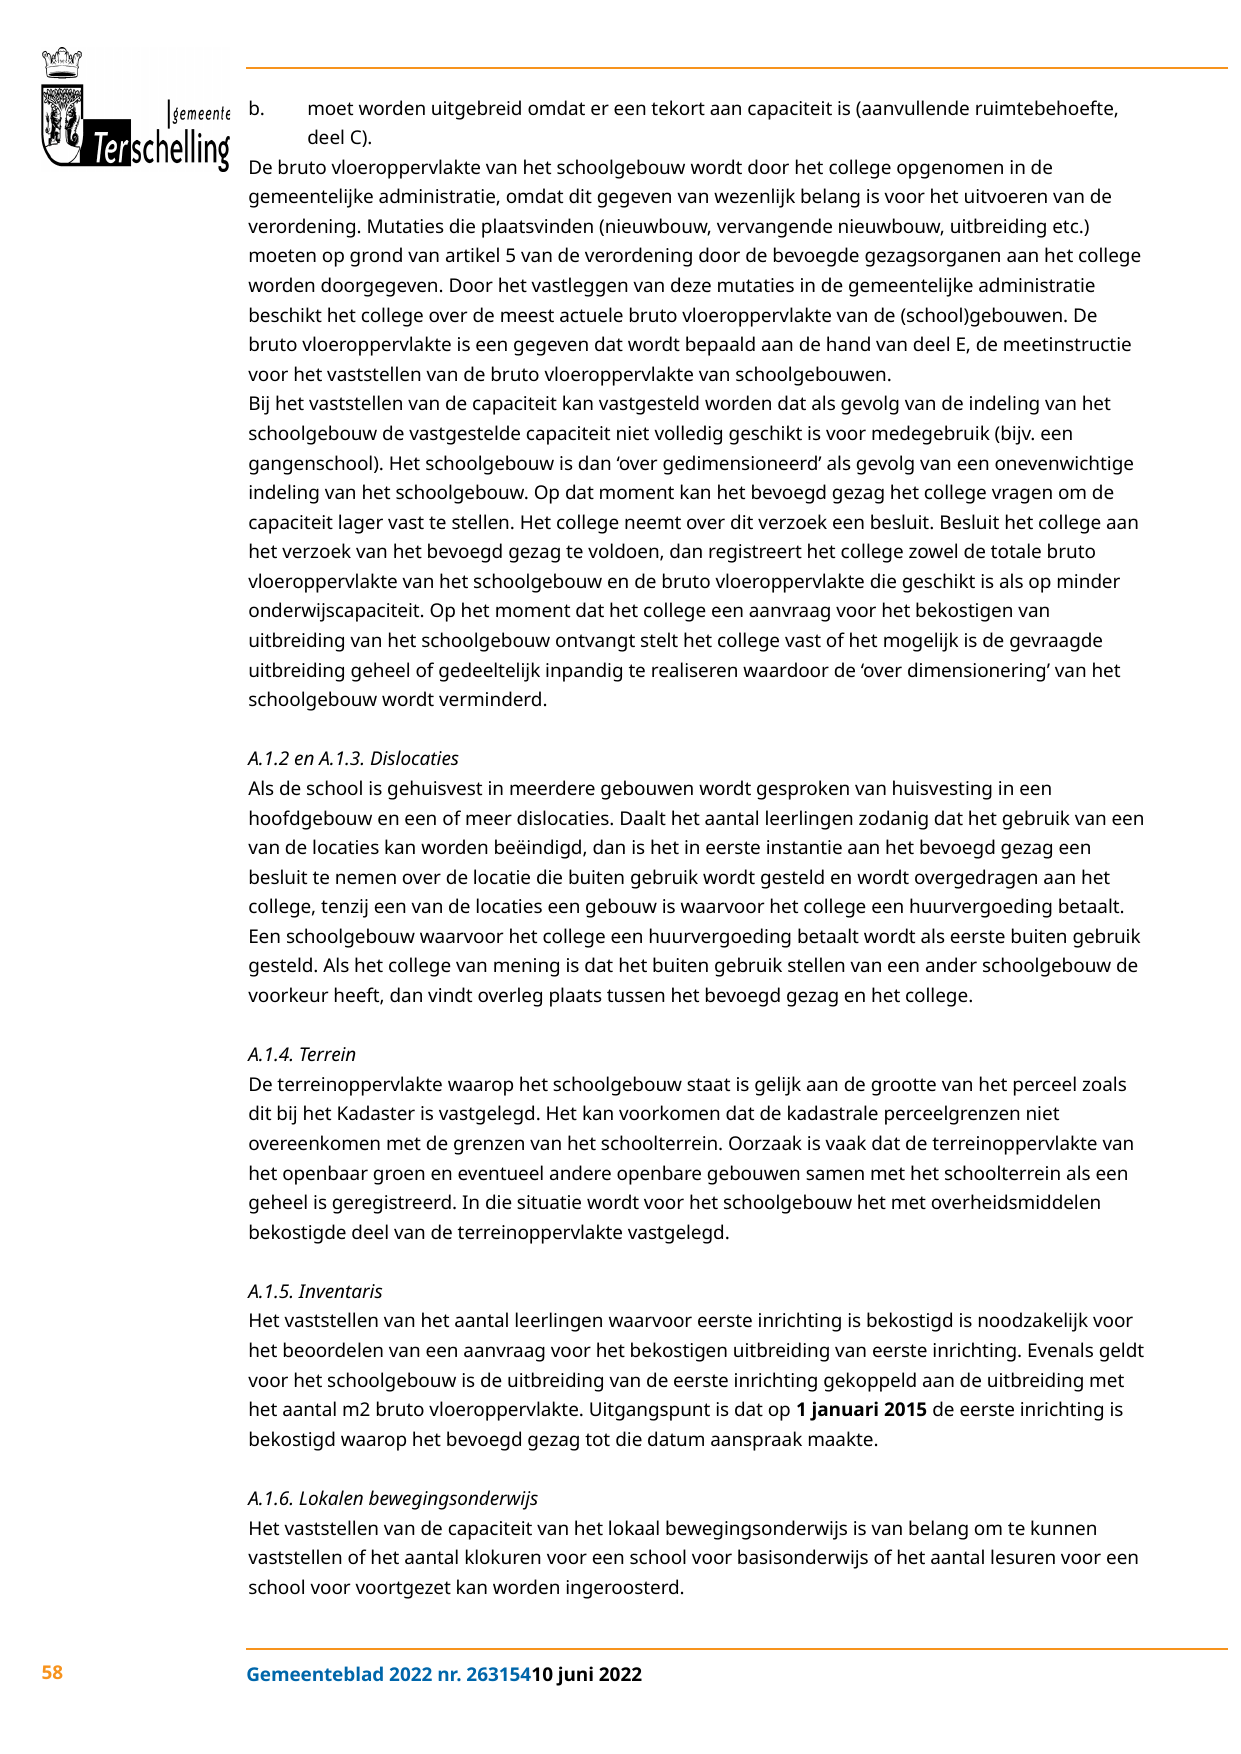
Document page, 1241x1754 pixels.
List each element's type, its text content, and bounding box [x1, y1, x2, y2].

text A.1.5. Inventaris [248, 1278, 1152, 1304]
text Het vaststellen van het aantal leerlingen waarvoor eerste inrichting is bekostigd is noodzakelijk voor het beoordelen van een aanvraag voor het bekostigen uitbreiding van eerste inrichting. Evenals geldt voor het schoolgebouw is de uitbreiding van de eerste inrichting gekoppeld aan de uitbreiding met het aantal m2 bruto vloeroppervlakte. Uitgangspunt is dat op 1 januari 2015 de eerste inrichting is bekostigd waarop het bevoegd gezag tot die datum aanspraak maakte. [248, 1308, 1152, 1452]
text De terreinoppervlakte waarop het schoolgebouw staat is gelijk aan de grootte van het perceel zoals dit bij het Kadaster is vastgelegd. Het kan voorkomen dat de kadastrale perceelgrenzen niet overeenkomen met de grenzen van het schoolterrein. Oorzaak is vaak dat de terreinoppervlakte van het openbaar groen en eventueel andere openbare gebouwen samen met het schoolterrein als een geheel is geregistreerd. In die situatie wordt voor het schoolgebouw het met overheidsmiddelen bekostigde deel van de terreinoppervlakte vastgelegd. [248, 1071, 1152, 1245]
text A.1.4. Terrein [248, 1041, 1152, 1067]
text Als de school is gehuisvest in meerdere gebouwen wordt gesproken van huisvesting in een hoofdgebouw en een of meer dislocaties. Daalt het aantal leerlingen zodanig dat het gebruik van een van de locaties kan worden beëindigd, dan is het in eerste instantie aan het bevoegd gezag een besluit te nemen over de locatie die buiten gebruik wordt gesteld en wordt overgedragen aan het college, tenzij een van de locaties een gebouw is waarvoor het college een huurvergoeding betaalt. Een schoolgebouw waarvoor het college een huurvergoeding betaalt wordt als eerste buiten gebruik gesteld. Als het college van mening is dat het buiten gebruik stellen van een ander schoolgebouw de voorkeur heeft, dan vindt overleg plaats tussen het bevoegd gezag en het college. [248, 775, 1152, 1008]
text A.1.2 en A.1.3. Dislocaties [248, 746, 1152, 771]
text A.1.6. Lokalen bewegingsonderwijs [248, 1485, 1152, 1511]
list moet worden uitgebreid omdat er een tekort aan capaciteit is (aanvullende ruimtebehoefte, deel C). [248, 95, 1152, 150]
text Bij het vaststellen van de capaciteit kan vastgesteld worden dat als gevolg van de indeling van het schoolgebouw de vastgestelde capaciteit niet volledig geschikt is voor medegebruik (bijv. een gangenschool). Het schoolgebouw is dan ‘over gedimensioneerd’ als gevolg van een onevenwichtige indeling van het schoolgebouw. Op dat moment kan het bevoegd gezag het college vragen om de capaciteit lager vast te stellen. Het college neemt over dit verzoek een besluit. Besluit het college aan het verzoek van het bevoegd gezag te voldoen, dan registreert het college zowel de totale bruto vloeroppervlakte van het schoolgebouw en de bruto vloeroppervlakte die geschikt is als op minder onderwijscapaciteit. Op het moment dat het college een aanvraag voor het bekostigen van uitbreiding van het schoolgebouw ontvangt stelt het college vast of het mogelijk is de gevraagde uitbreiding geheel of gedeeltelijk inpandig te realiseren waardoor de ‘over dimensionering’ van het schoolgebouw wordt verminderd. [248, 391, 1152, 712]
picture [41, 47, 231, 172]
text Het vaststellen van de capaciteit van het lokaal bewegingsonderwijs is van belang om te kunnen vaststellen of het aantal klokuren voor een school voor basisonderwijs of het aantal lesuren voor een school voor voortgezet kan worden ingeroosterd. [248, 1515, 1152, 1600]
text De bruto vloeroppervlakte van het schoolgebouw wordt door het college opgenomen in de gemeentelijke administratie, omdat dit gegeven van wezenlijk belang is voor het uitvoeren van de verordening. Mutaties die plaatsvinden (nieuwbouw, vervangende nieuwbouw, uitbreiding etc.) moeten op grond van artikel 5 van de verordening door de bevoegde gezagsorganen aan het college worden doorgegeven. Door het vastleggen van deze mutaties in de gemeentelijke administratie beschikt het college over de meest actuele bruto vloeroppervlakte van de (school)gebouwen. De bruto vloeroppervlakte is een gegeven dat wordt bepaald aan de hand van deel E, de meetinstructie voor het vaststellen van de bruto vloeroppervlakte van schoolgebouwen. [248, 154, 1152, 387]
